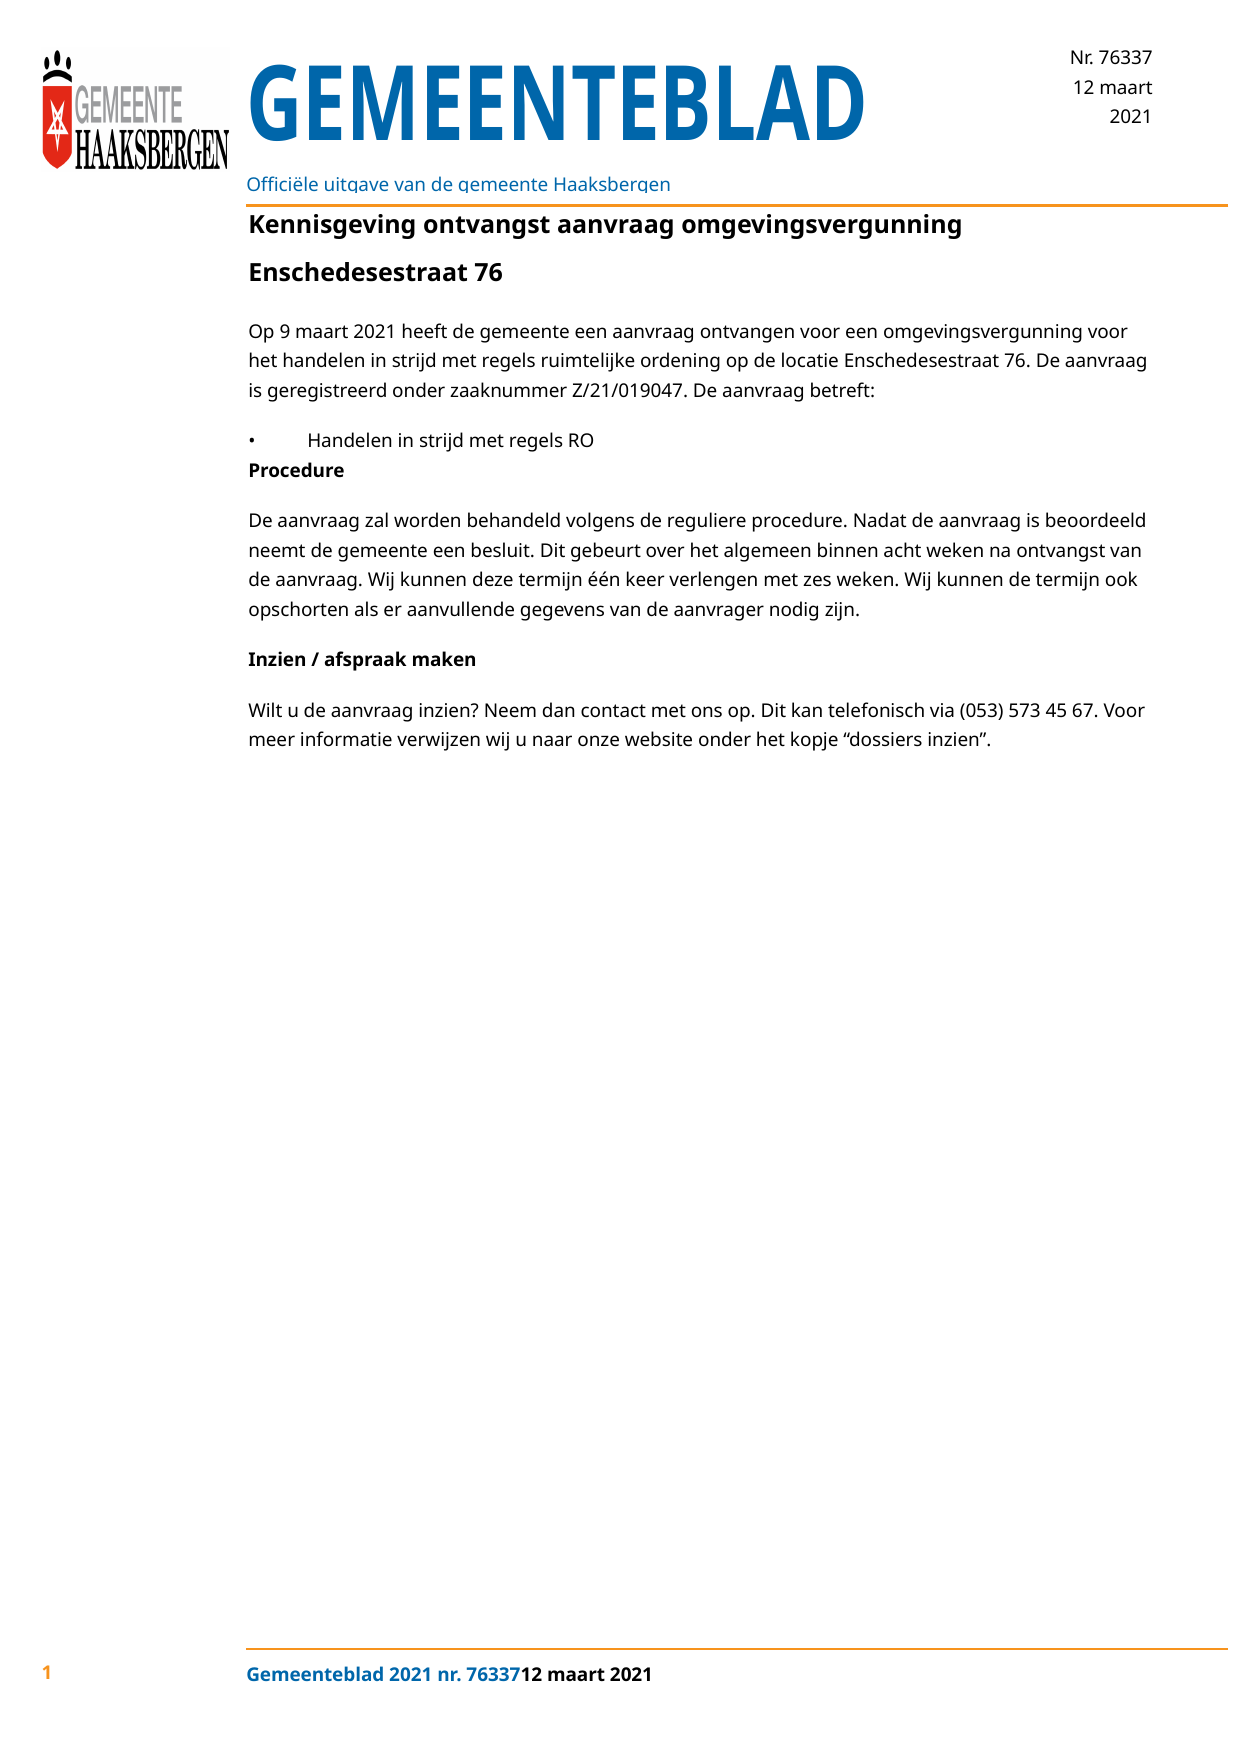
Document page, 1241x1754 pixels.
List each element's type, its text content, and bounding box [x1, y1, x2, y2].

text Op 9 maart 2021 heeft de gemeente een aanvraag ontvangen voor een omgevingsvergunning voor het handelen in strijd met regels ruimtelijke ordening op de locatie Enschedesestraat 76. De aanvraag is geregistreerd onder zaaknummer Z/21/019047. De aanvraag betreft: [248, 318, 1152, 403]
text Inzien / afspraak maken [248, 647, 1152, 672]
list Handelen in strijd met regels RO [248, 427, 1152, 453]
picture [41, 47, 231, 172]
text Kennisgeving ontvangst aanvraag omgevingsvergunning Enschedesestraat 76 [248, 207, 1152, 288]
text De aanvraag zal worden behandeld volgens de reguliere procedure. Nadat de aanvraag is beoordeeld neemt de gemeente een besluit. Dit gebeurt over het algemeen binnen acht weken na ontvangst van de aanvraag. Wij kunnen deze termijn één keer verlengen met zes weken. Wij kunnen de termijn ook opschorten als er aanvullende gegevens van de aanvrager nodig zijn. [248, 507, 1152, 622]
text Wilt u de aanvraag inzien? Neem dan contact met ons op. Dit kan telefonisch via (053) 573 45 67. Voor meer informatie verwijzen wij u naar onze website onder het kopje “dossiers inzien”. [248, 697, 1152, 752]
text Procedure [248, 457, 1152, 483]
